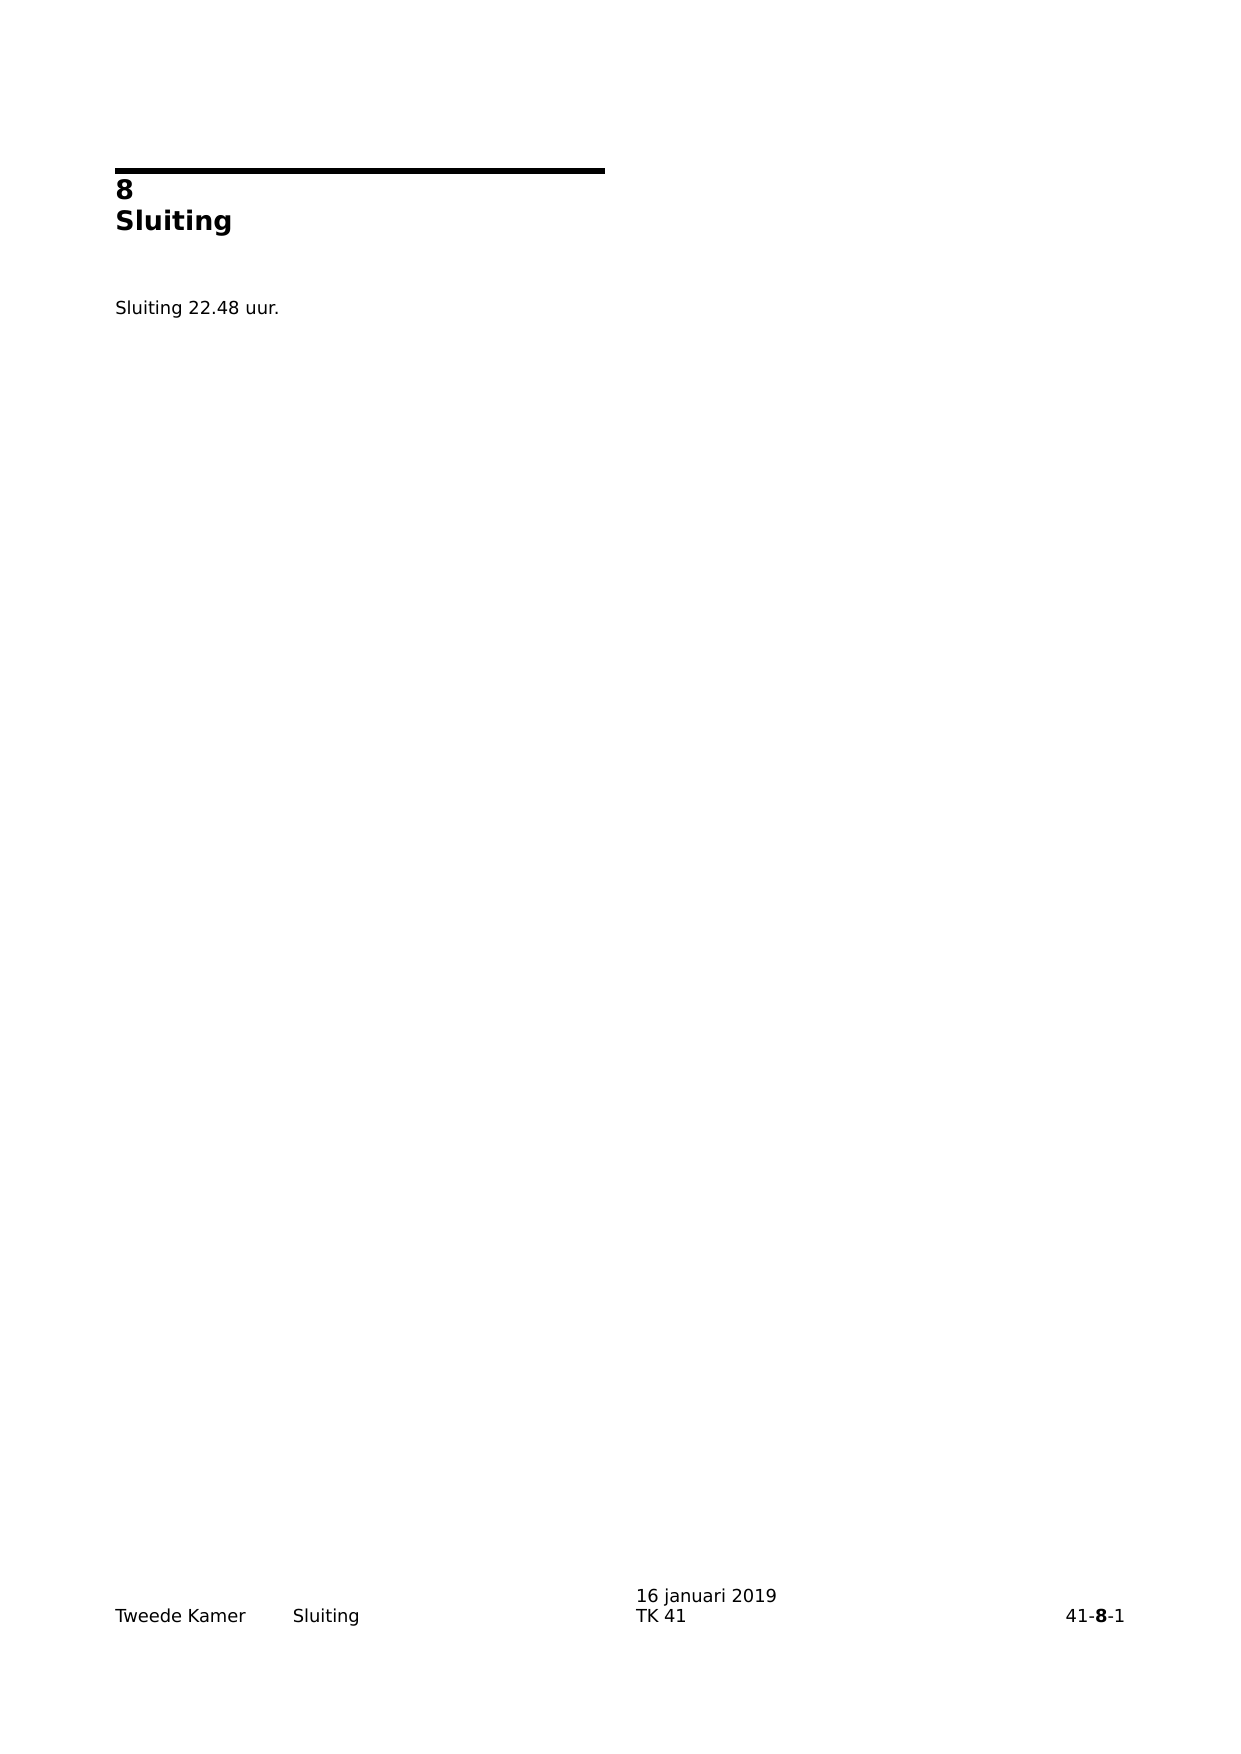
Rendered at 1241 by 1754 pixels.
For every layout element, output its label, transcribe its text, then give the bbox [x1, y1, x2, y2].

title 8 Sluiting [115, 174, 605, 237]
text Sluiting 22.48 uur. [115, 298, 605, 318]
